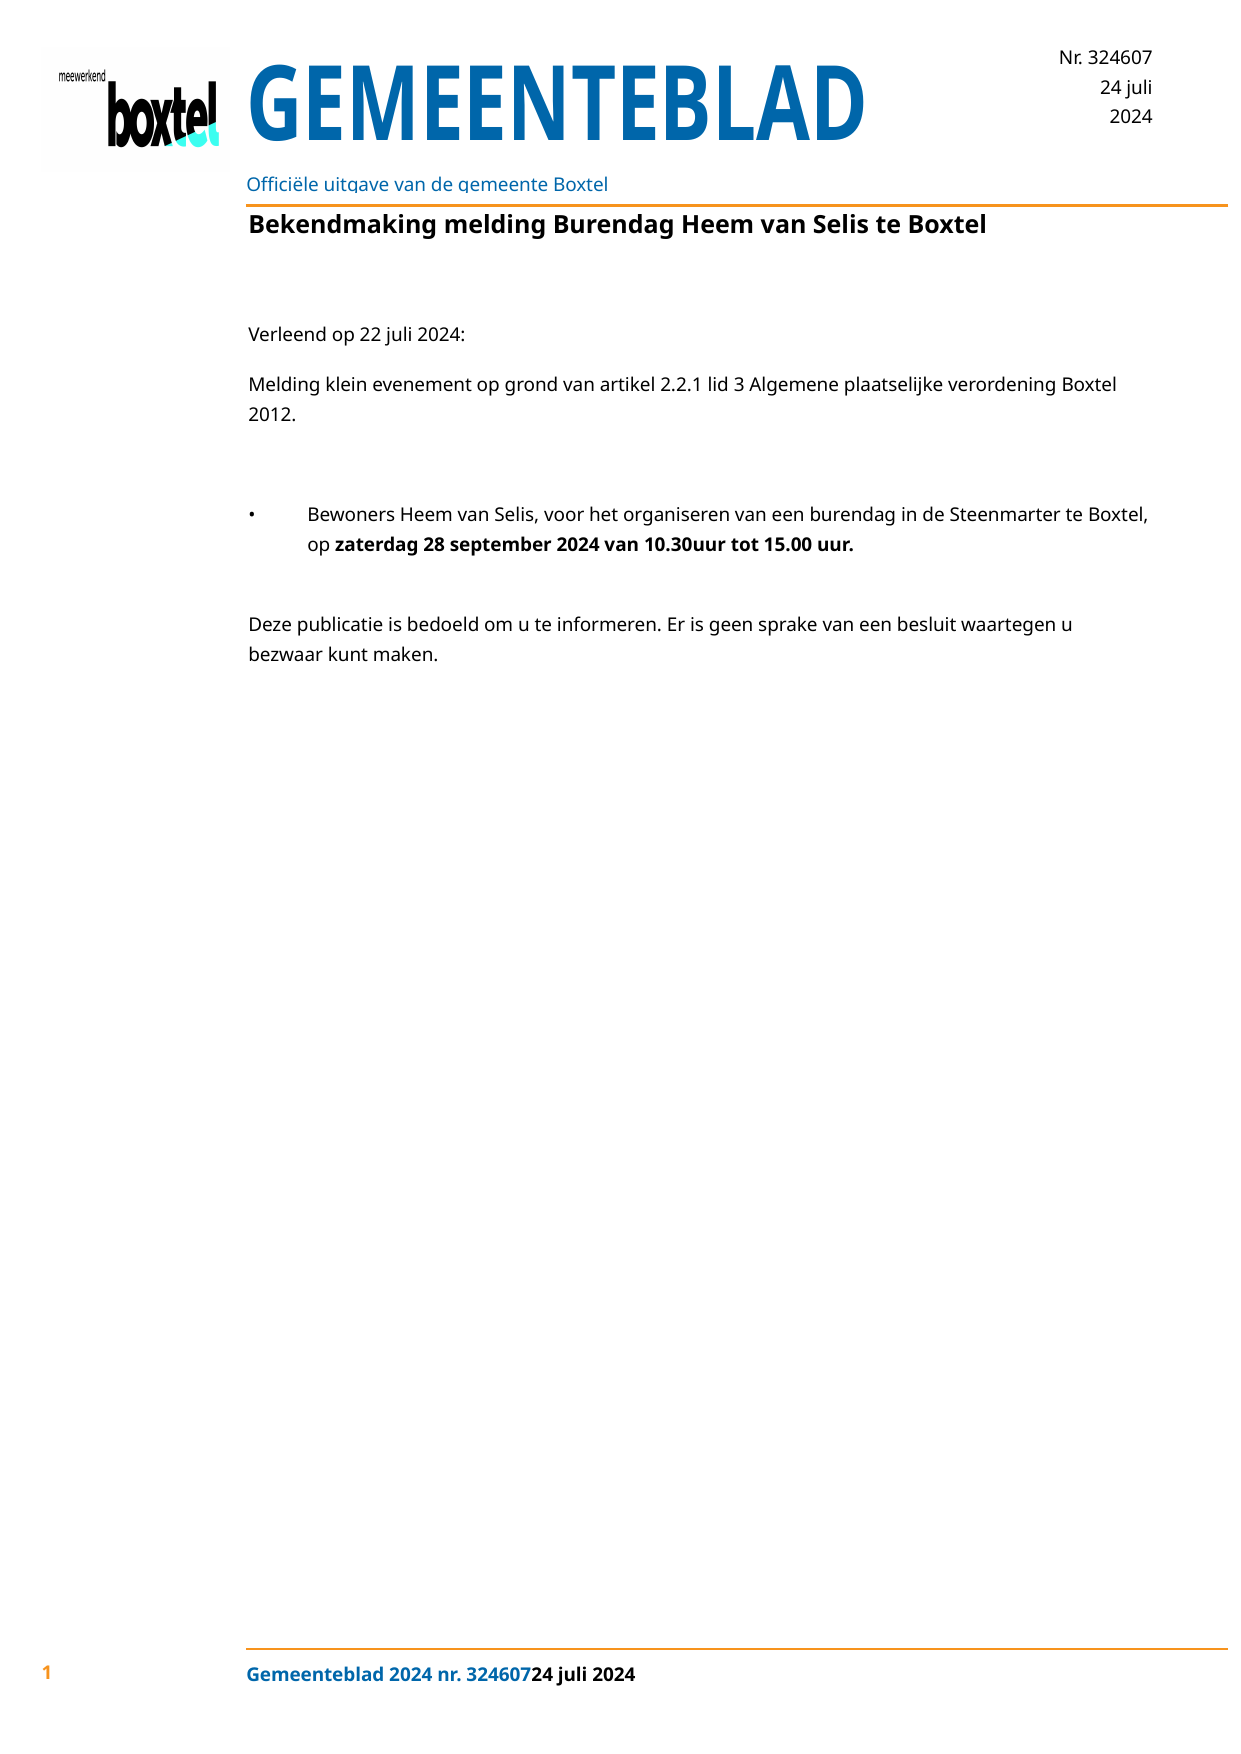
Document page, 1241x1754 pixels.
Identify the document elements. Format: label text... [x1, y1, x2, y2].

text Melding klein evenement op grond van artikel 2.2.1 lid 3 Algemene plaatselijke verordening Boxtel 2012. [248, 371, 1152, 426]
text Verleend op 22 juli 2024: [248, 321, 1152, 346]
text Deze publicatie is bedoeld om u te informeren. Er is geen sprake van een besluit waartegen u bezwaar kunt maken. [248, 611, 1152, 666]
list Bewoners Heem van Selis, voor het organiseren van een burendag in de Steenmarter te Boxtel, op zaterdag 28 september 2024 van 10.30uur tot 15.00 uur. [248, 502, 1152, 557]
text Bekendmaking melding Burendag Heem van Selis te Boxtel [248, 207, 1152, 241]
picture [41, 47, 231, 172]
